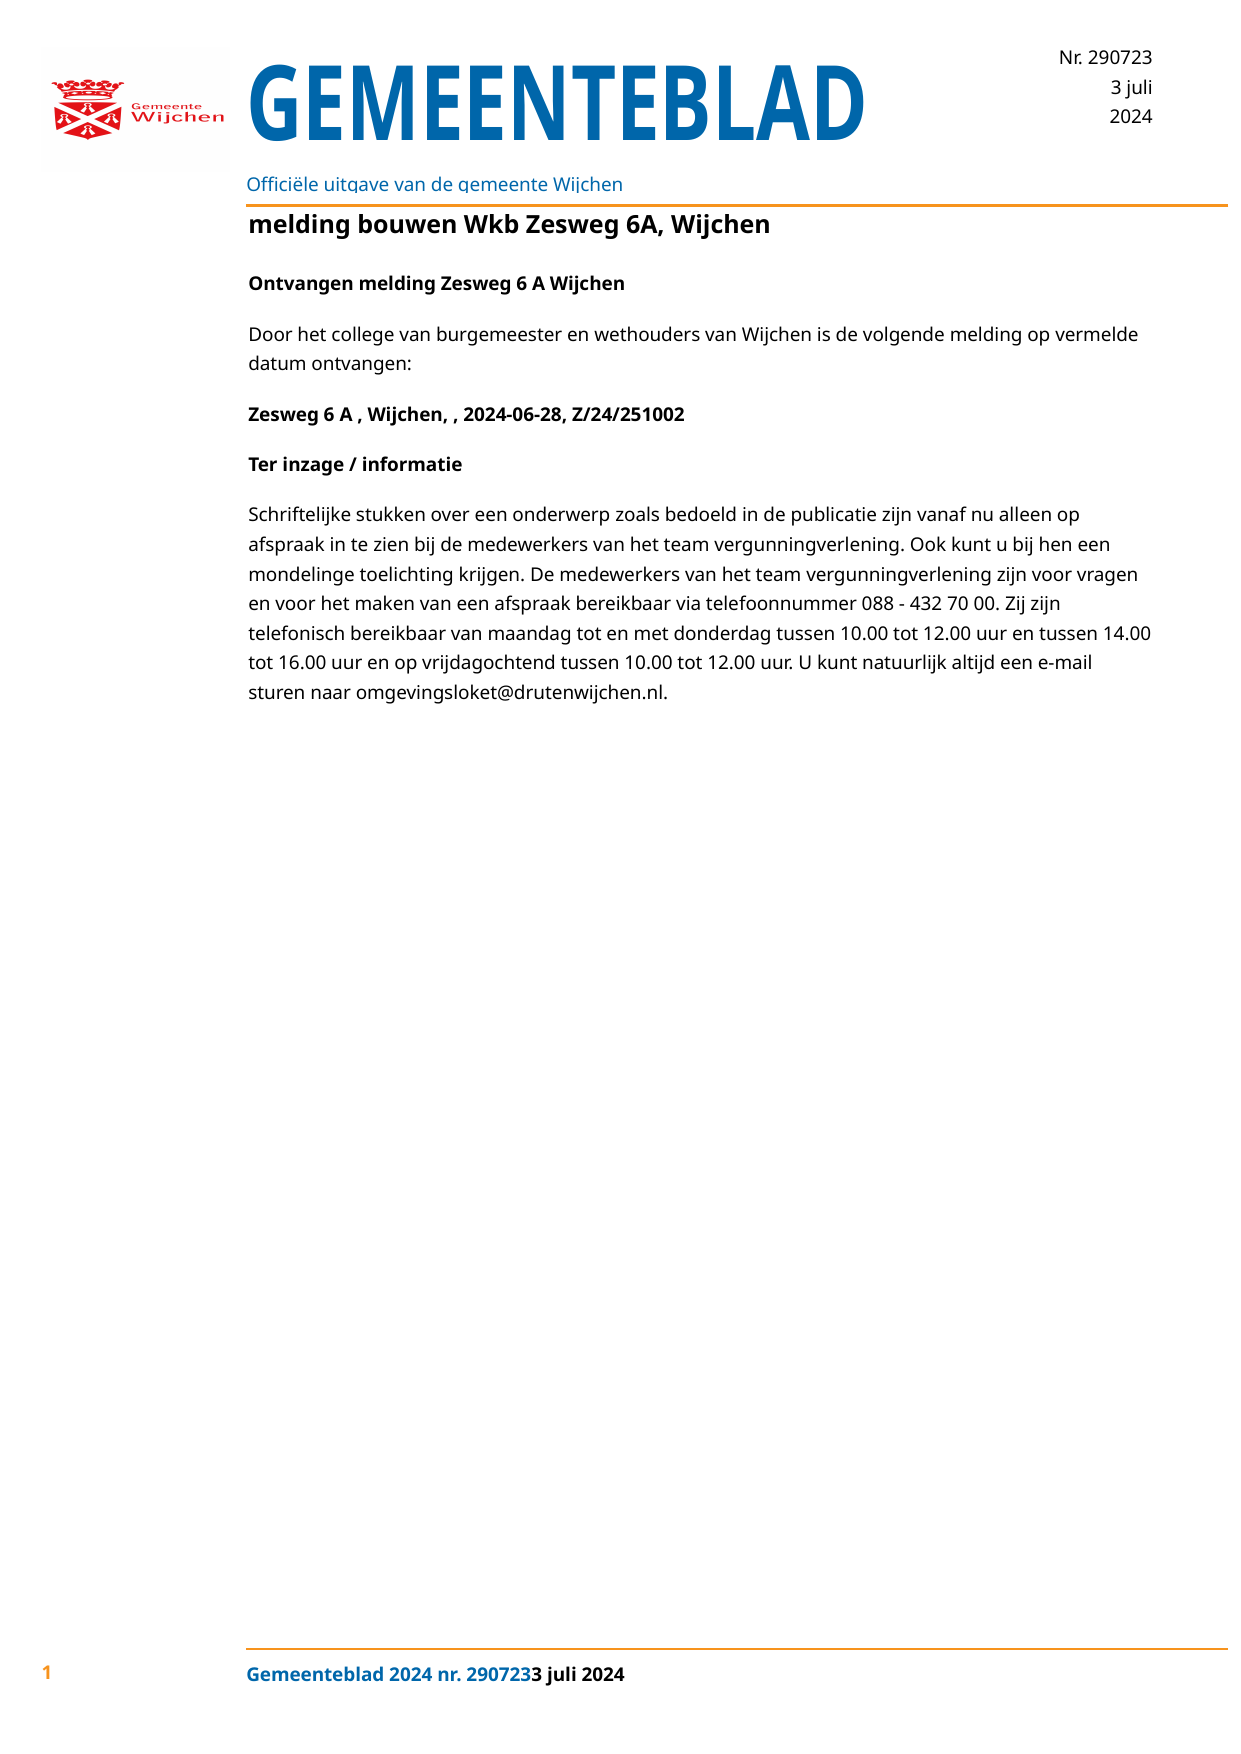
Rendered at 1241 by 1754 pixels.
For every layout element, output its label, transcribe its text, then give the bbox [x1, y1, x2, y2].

text melding bouwen Wkb Zesweg 6A, Wijchen [248, 207, 1152, 241]
text Ontvangen melding Zesweg 6 A Wijchen [248, 270, 1152, 296]
text Zesweg 6 A , Wijchen, , 2024-06-28, Z/24/251002 [248, 401, 1152, 426]
text Schriftelijke stukken over een onderwerp zoals bedoeld in de publicatie zijn vanaf nu alleen op afspraak in te zien bij de medewerkers van het team vergunningverlening. Ook kunt u bij hen een mondelinge toelichting krijgen. De medewerkers van het team vergunningverlening zijn voor vragen en voor het maken van een afspraak bereikbaar via telefoonnummer 088 - 432 70 00. Zij zijn telefonisch bereikbaar van maandag tot en met donderdag tussen 10.00 tot 12.00 uur en tussen 14.00 tot 16.00 uur en op vrijdagochtend tussen 10.00 tot 12.00 uur. U kunt natuurlijk altijd een e-mail sturen naar omgevingsloket@drutenwijchen.nl. [248, 502, 1152, 705]
text Door het college van burgemeester en wethouders van Wijchen is de volgende melding op vermelde datum ontvangen: [248, 321, 1152, 376]
text Ter inzage / informatie [248, 451, 1152, 477]
picture [41, 47, 231, 172]
